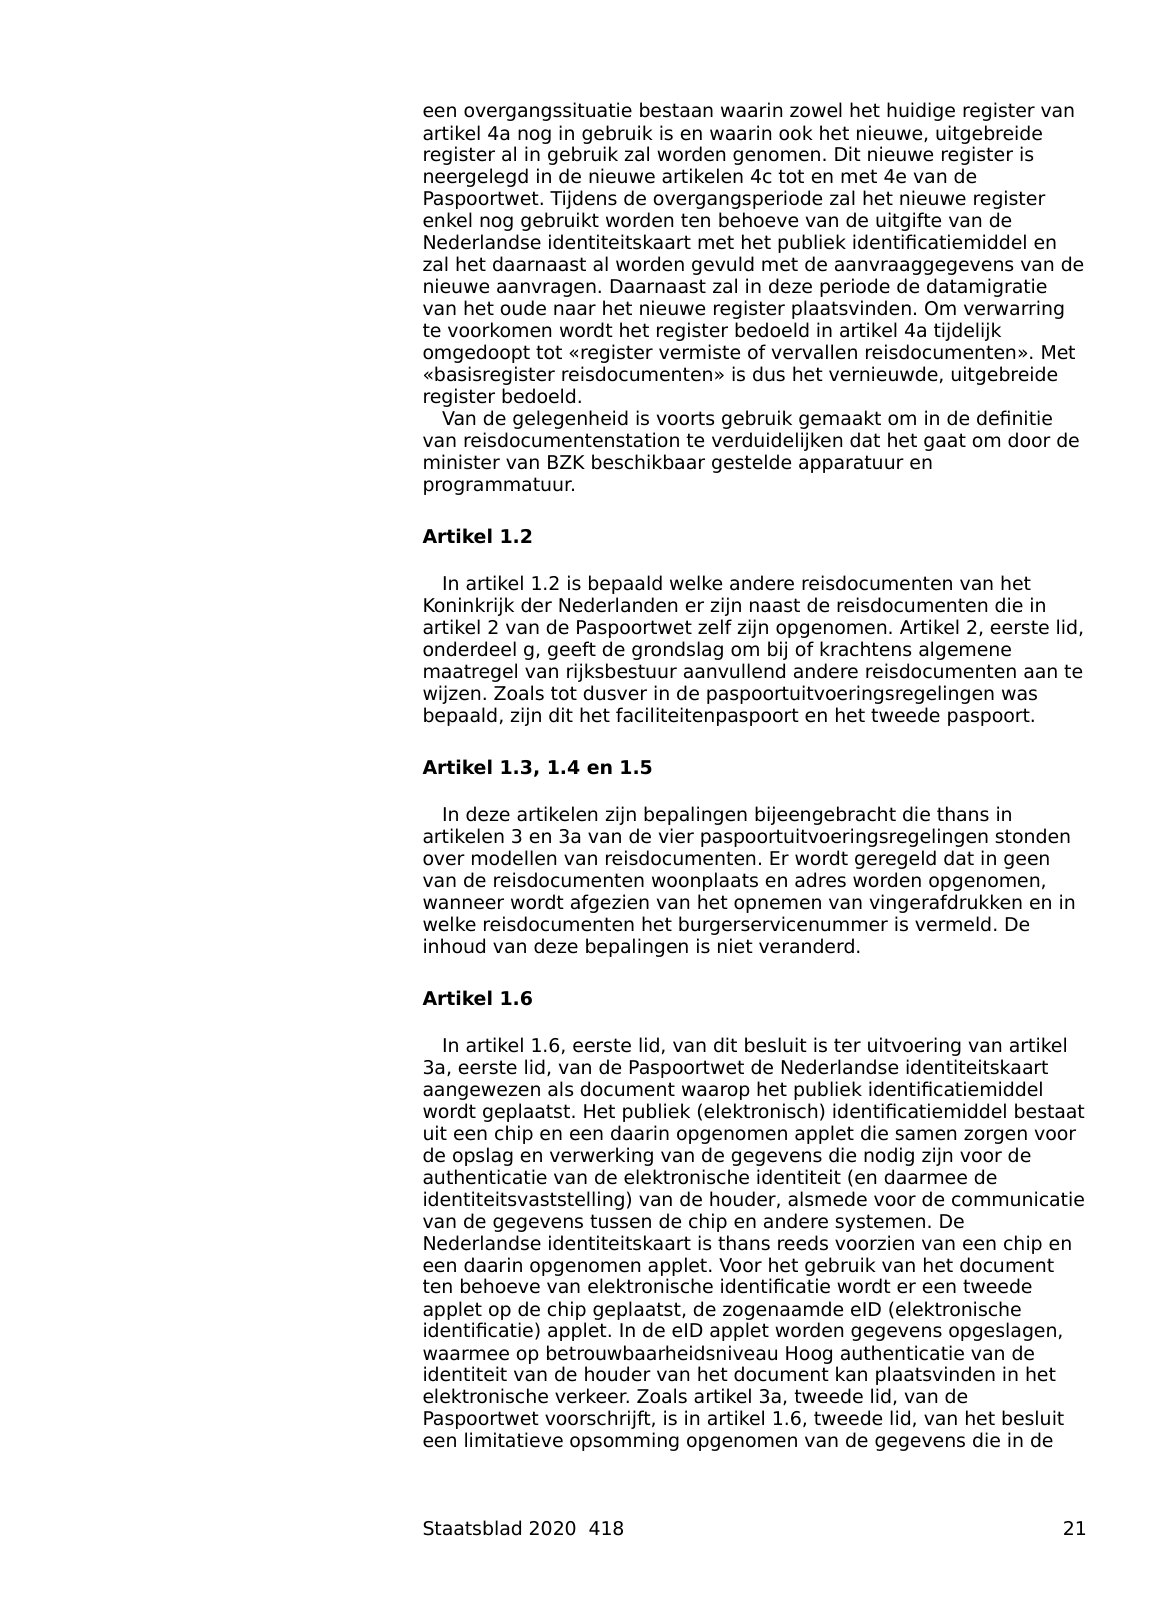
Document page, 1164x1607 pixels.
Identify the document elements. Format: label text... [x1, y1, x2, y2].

text Van de gelegenheid is voorts gebruik gemaakt om in de definitie van reisdocumentenstation te verduidelijken dat het gaat om door de minister van BZK beschikbaar gestelde apparatuur en programmatuur. [422, 408, 1087, 496]
text een overgangssituatie bestaan waarin zowel het huidige register van artikel 4a nog in gebruik is en waarin ook het nieuwe, uitgebreide register al in gebruik zal worden genomen. Dit nieuwe register is neergelegd in de nieuwe artikelen 4c tot en met 4e van de Paspoortwet. Tijdens de overgangsperiode zal het nieuwe register enkel nog gebruikt worden ten behoeve van de uitgifte van de Nederlandse identiteitskaart met het publiek identificatiemiddel en zal het daarnaast al worden gevuld met de aanvraaggegevens van de nieuwe aanvragen. Daarnaast zal in deze periode de datamigratie van het oude naar het nieuwe register plaatsvinden. Om verwarring te voorkomen wordt het register bedoeld in artikel 4a tijdelijk omgedoopt tot «register vermiste of vervallen reisdocumenten». Met «basisregister reisdocumenten» is dus het vernieuwde, uitgebreide register bedoeld. [422, 100, 1087, 408]
text In artikel 1.6, eerste lid, van dit besluit is ter uitvoering van artikel 3a, eerste lid, van de Paspoortwet de Nederlandse identiteitskaart aangewezen als document waarop het publiek identificatiemiddel wordt geplaatst. Het publiek (elektronisch) identificatiemiddel bestaat uit een chip en een daarin opgenomen applet die samen zorgen voor de opslag en verwerking van de gegevens die nodig zijn voor de authenticatie van de elektronische identiteit (en daarmee de identiteitsvaststelling) van de houder, alsmede voor de communicatie van de gegevens tussen de chip en andere systemen. De Nederlandse identiteitskaart is thans reeds voorzien van een chip en een daarin opgenomen applet. Voor het gebruik van het document ten behoeve van elektronische identificatie wordt er een tweede applet op de chip geplaatst, de zogenaamde eID (elektronische identificatie) applet. In de eID applet worden gegevens opgeslagen, waarmee op betrouwbaarheidsniveau Hoog authenticatie van de identiteit van de houder van het document kan plaatsvinden in het elektronische verkeer. Zoals artikel 3a, tweede lid, van de Paspoortwet voorschrijft, is in artikel 1.6, tweede lid, van het besluit een limitatieve opsomming opgenomen van de gegevens die in de [422, 1035, 1087, 1452]
subtitle Artikel 1.3, 1.4 en 1.5 [422, 757, 1087, 779]
subtitle Artikel 1.6 [422, 988, 1087, 1010]
text In artikel 1.2 is bepaald welke andere reisdocumenten van het Koninkrijk der Nederlanden er zijn naast de reisdocumenten die in artikel 2 van de Paspoortwet zelf zijn opgenomen. Artikel 2, eerste lid, onderdeel g, geeft de grondslag om bij of krachtens algemene maatregel van rijksbestuur aanvullend andere reisdocumenten aan te wijzen. Zoals tot dusver in de paspoortuitvoeringsregelingen was bepaald, zijn dit het faciliteitenpaspoort en het tweede paspoort. [422, 573, 1087, 727]
text In deze artikelen zijn bepalingen bijeengebracht die thans in artikelen 3 en 3a van de vier paspoortuitvoeringsregelingen stonden over modellen van reisdocumenten. Er wordt geregeld dat in geen van de reisdocumenten woonplaats en adres worden opgenomen, wanneer wordt afgezien van het opnemen van vingerafdrukken en in welke reisdocumenten het burgerservicenummer is vermeld. De inhoud van deze bepalingen is niet veranderd. [422, 804, 1087, 958]
subtitle Artikel 1.2 [422, 526, 1087, 548]
